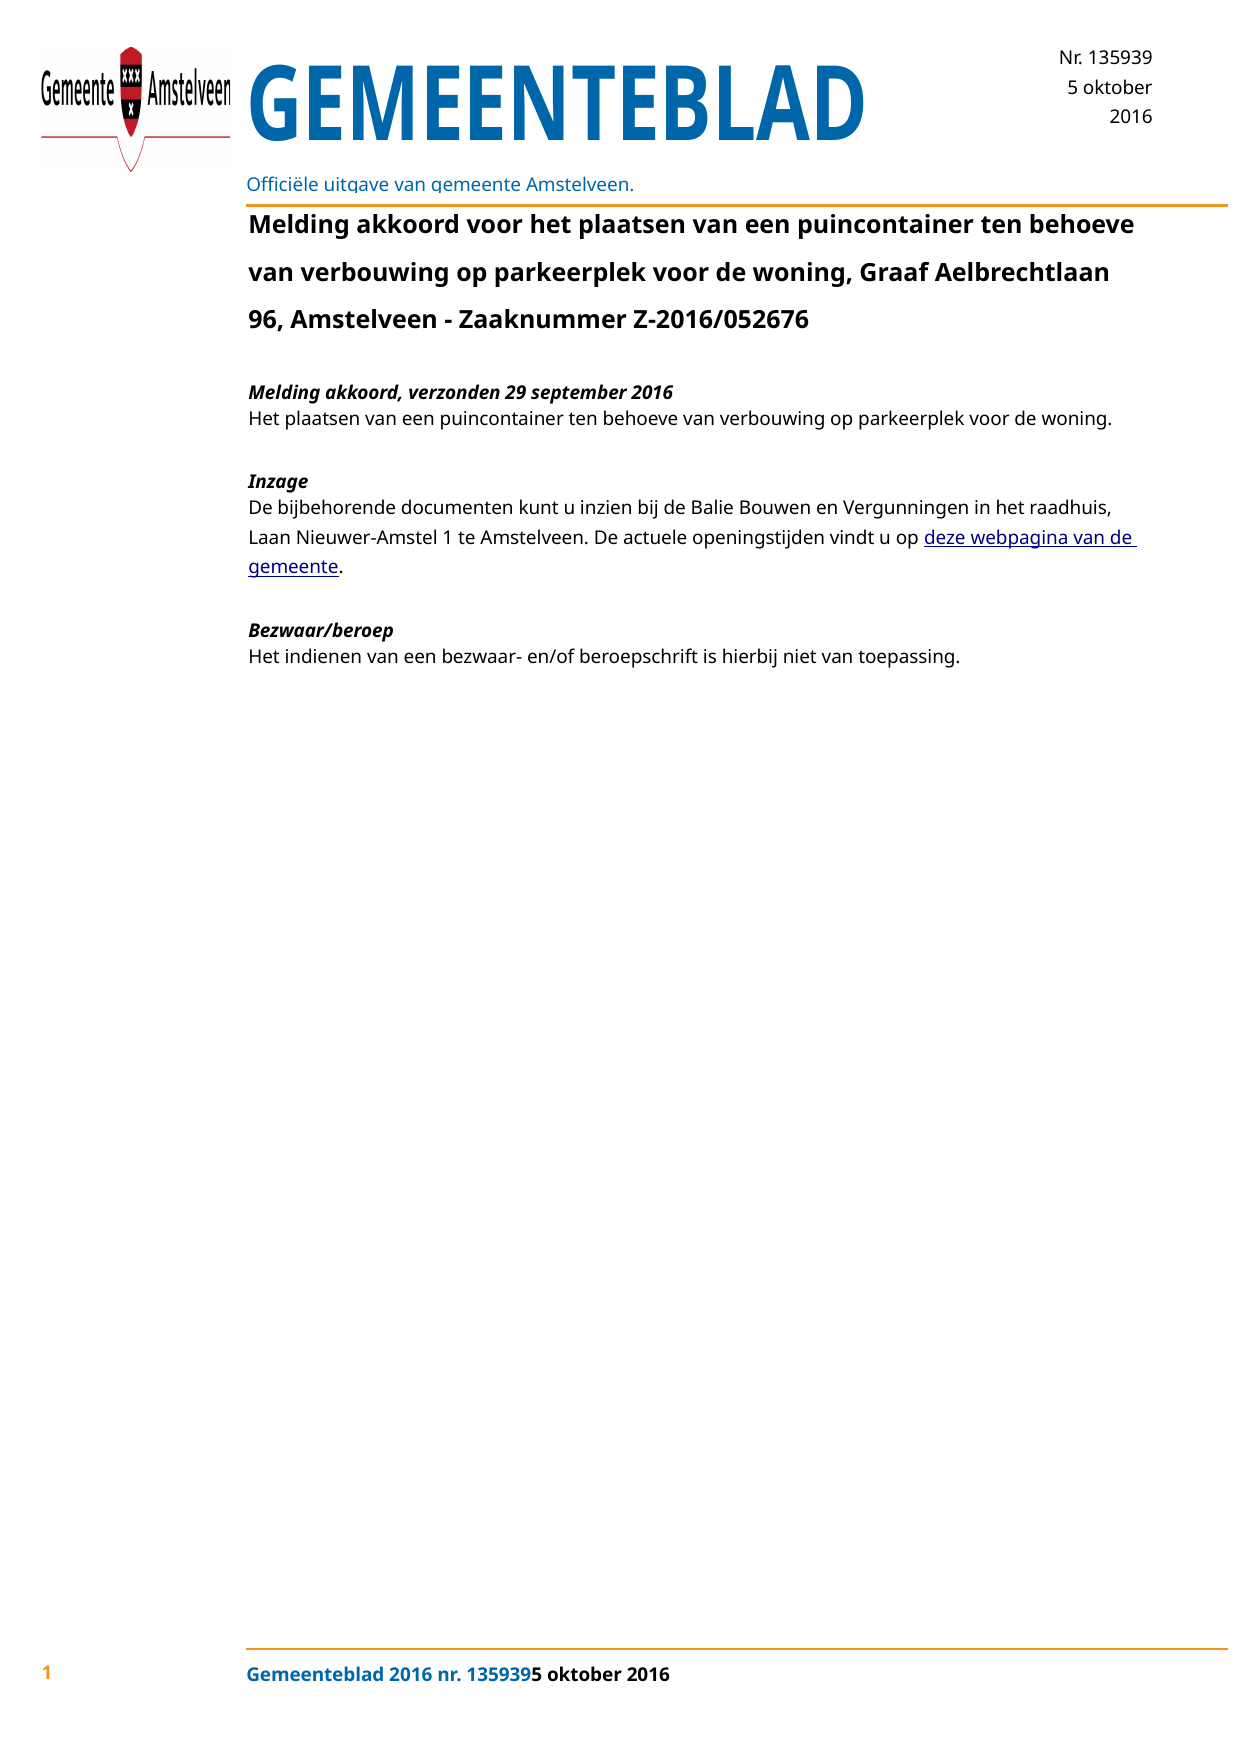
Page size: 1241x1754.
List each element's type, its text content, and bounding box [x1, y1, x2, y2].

text Melding akkoord, verzonden 29 september 2016 [248, 379, 1152, 405]
text Het indienen van een bezwaar- en/of beroepschrift is hierbij niet van toepassing. [248, 643, 1152, 669]
text Inzage [248, 469, 1152, 494]
text Bezwaar/beroep [248, 618, 1152, 643]
text Het plaatsen van een puincontainer ten behoeve van verbouwing op parkeerplek voor de woning. [248, 405, 1152, 431]
picture [41, 47, 231, 172]
text Melding akkoord voor het plaatsen van een puincontainer ten behoeve van verbouwing op parkeerplek voor de woning, Graaf Aelbrechtlaan 96, Amstelveen - Zaaknummer Z-2016/052676 [248, 207, 1152, 336]
text De bijbehorende documenten kunt u inzien bij de Balie Bouwen en Vergunningen in het raadhuis, Laan Nieuwer-Amstel 1 te Amstelveen. De actuele openingstijden vindt u op deze webpagina van de gemeente. [248, 494, 1152, 579]
